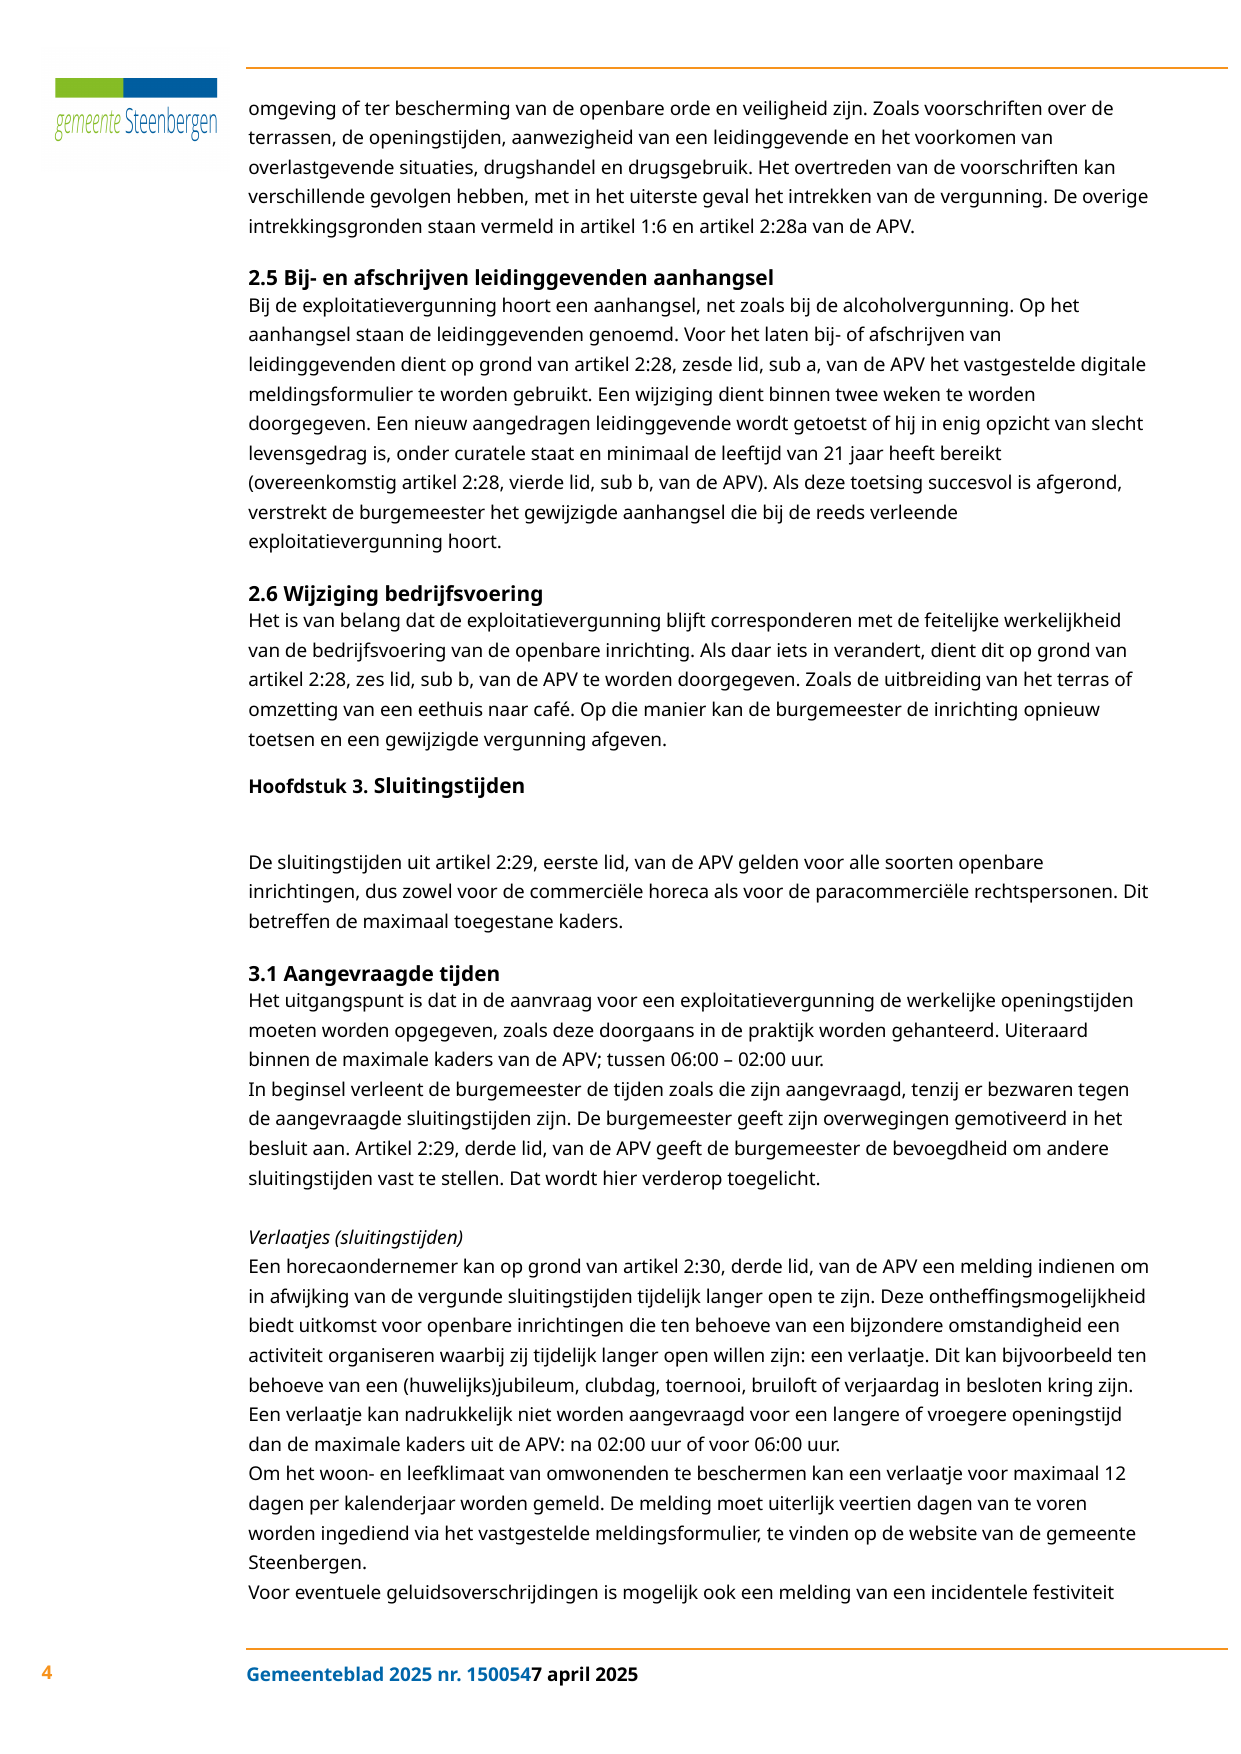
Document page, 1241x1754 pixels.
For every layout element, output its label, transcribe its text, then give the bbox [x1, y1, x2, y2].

text Bij de exploitatievergunning hoort een aanhangsel, net zoals bij de alcoholvergunning. Op het aanhangsel staan de leidinggevenden genoemd. Voor het laten bij- of afschrijven van leidinggevenden dient op grond van artikel 2:28, zesde lid, sub a, van de APV het vastgestelde digitale meldingsformulier te worden gebruikt. Een wijziging dient binnen twee weken te worden doorgegeven. Een nieuw aangedragen leidinggevende wordt getoetst of hij in enig opzicht van slecht levensgedrag is, onder curatele staat en minimaal de leeftijd van 21 jaar heeft bereikt (overeenkomstig artikel 2:28, vierde lid, sub b, van de APV). Als deze toetsing succesvol is afgerond, verstrekt de burgemeester het gewijzigde aanhangsel die bij de reeds verleende exploitatievergunning hoort. [248, 292, 1152, 554]
text In beginsel verleent de burgemeester de tijden zoals die zijn aangevraagd, tenzij er bezwaren tegen de aangevraagde sluitingstijden zijn. De burgemeester geeft zijn overwegingen gemotiveerd in het besluit aan. Artikel 2:29, derde lid, van de APV geeft de burgemeester de bevoegdheid om andere sluitingstijden vast te stellen. Dat wordt hier verderop toegelicht. [248, 1076, 1152, 1190]
picture [41, 47, 231, 172]
text 2.6 Wijziging bedrijfsvoering [248, 579, 1152, 607]
text Verlaatjes (sluitingstijden) [248, 1224, 1152, 1249]
text 2.5 Bij- en afschrijven leidinggevenden aanhangsel [248, 263, 1152, 292]
text Voor eventuele geluidsoverschrijdingen is mogelijk ook een melding van een incidentele festiviteit [248, 1579, 1152, 1604]
text 3.1 Aangevraagde tijden [248, 959, 1152, 987]
text omgeving of ter bescherming van de openbare orde en veiligheid zijn. Zoals voorschriften over de terrassen, de openingstijden, aanwezigheid van een leidinggevende en het voorkomen van overlastgevende situaties, drugshandel en drugsgebruik. Het overtreden van de voorschriften kan verschillende gevolgen hebben, met in het uiterste geval het intrekken van de vergunning. De overige intrekkingsgronden staan vermeld in artikel 1:6 en artikel 2:28a van de APV. [248, 95, 1152, 239]
text Een horecaondernemer kan op grond van artikel 2:30, derde lid, van de APV een melding indienen om in afwijking van de vergunde sluitingstijden tijdelijk langer open te zijn. Deze ontheffingsmogelijkheid biedt uitkomst voor openbare inrichtingen die ten behoeve van een bijzondere omstandigheid een activiteit organiseren waarbij zij tijdelijk langer open willen zijn: een verlaatje. Dit kan bijvoorbeeld ten behoeve van een (huwelijks)jubileum, clubdag, toernooi, bruiloft of verjaardag in besloten kring zijn. Een verlaatje kan nadrukkelijk niet worden aangevraagd voor een langere of vroegere openingstijd dan de maximale kaders uit de APV: na 02:00 uur of voor 06:00 uur. [248, 1253, 1152, 1457]
text Het is van belang dat de exploitatievergunning blijft corresponderen met de feitelijke werkelijkheid van de bedrijfsvoering van de openbare inrichting. Als daar iets in verandert, dient dit op grond van artikel 2:28, zes lid, sub b, van de APV te worden doorgegeven. Zoals de uitbreiding van het terras of omzetting van een eethuis naar café. Op die manier kan de burgemeester de inrichting opnieuw toetsen en een gewijzigde vergunning afgeven. [248, 607, 1152, 752]
text Om het woon- en leefklimaat van omwonenden te beschermen kan een verlaatje voor maximaal 12 dagen per kalenderjaar worden gemeld. De melding moet uiterlijk veertien dagen van te voren worden ingediend via het vastgestelde meldingsformulier, te vinden op de website van de gemeente Steenbergen. [248, 1461, 1152, 1575]
text De sluitingstijden uit artikel 2:29, eerste lid, van de APV gelden voor alle soorten openbare inrichtingen, dus zowel voor de commerciële horeca als voor de paracommerciële rechtspersonen. Dit betreffen de maximaal toegestane kaders. [248, 849, 1152, 934]
text Hoofdstuk 3. Sluitingstijden [248, 771, 1152, 800]
text Het uitgangspunt is dat in de aanvraag voor een exploitatievergunning de werkelijke openingstijden moeten worden opgegeven, zoals deze doorgaans in de praktijk worden gehanteerd. Uiteraard binnen de maximale kaders van de APV; tussen 06:00 – 02:00 uur. [248, 987, 1152, 1072]
